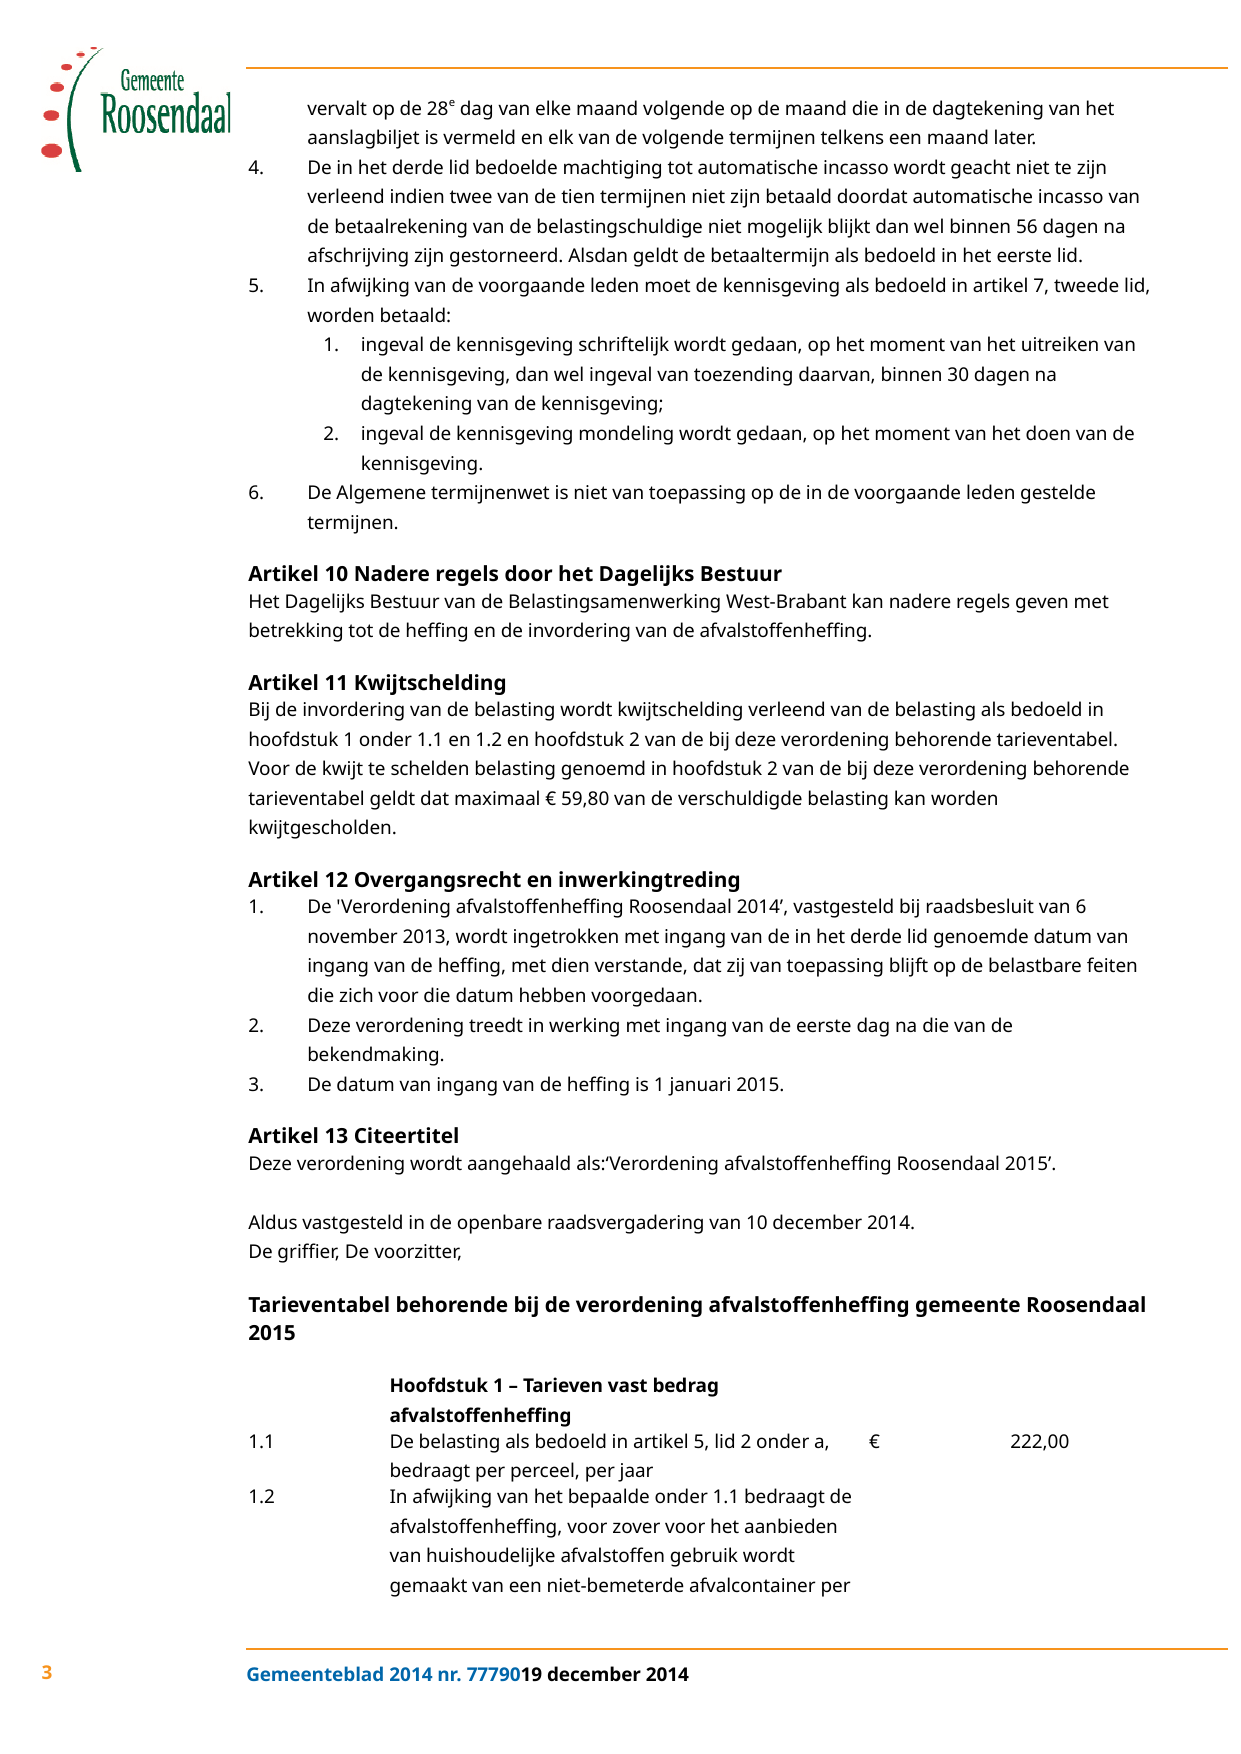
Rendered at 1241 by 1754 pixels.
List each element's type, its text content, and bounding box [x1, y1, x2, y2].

list De 'Verordening afvalstoffenheffing Roosendaal 2014’, vastgesteld bij raadsbesluit van 6 november 2013, wordt ingetrokken met ingang van de in het derde lid genoemde datum van ingang van de heffing, met dien verstande, dat zij van toepassing blijft op de belastbare feiten die zich voor die datum hebben voorgedaan. [248, 893, 1152, 1008]
table_cell [1010, 1483, 1152, 1598]
list Deze verordening treedt in werking met ingang van de eerste dag na die van de bekendmaking. [248, 1012, 1152, 1067]
table_cell In afwijking van het bepaalde onder 1.1 bedraagt de afvalstoffenheffing, voor zover voor het aanbieden van huishoudelijke afvalstoffen gebruik wordt gemaakt van een niet-bemeterde afvalcontainer per [389, 1483, 869, 1598]
table_cell [869, 1483, 1010, 1598]
table_cell 1.2 [248, 1483, 389, 1598]
table_header Hoofdstuk 1 – Tarieven vast bedrag afvalstoffenheffing [389, 1373, 869, 1428]
text Bij de invordering van de belasting wordt kwijtschelding verleend van de belasting als bedoeld in hoofdstuk 1 onder 1.1 en 1.2 en hoofdstuk 2 van de bij deze verordening behorende tarieventabel. [248, 696, 1152, 752]
table_cell 222,00 [1010, 1428, 1152, 1483]
table_header [1010, 1373, 1152, 1428]
text Het Dagelijks Bestuur van de Belastingsamenwerking West-Brabant kan nadere regels geven met betrekking tot de heffing en de invordering van de afvalstoffenheffing. [248, 588, 1152, 643]
list ingeval de kennisgeving mondeling wordt gedaan, op het moment van het doen van de kennisgeving. [323, 420, 1152, 476]
table_header [869, 1373, 1010, 1428]
text Deze verordening wordt aangehaald als:‘Verordening afvalstoffenheffing Roosendaal 2015’. [248, 1150, 1152, 1176]
text Artikel 12 Overgangsrecht en inwerkingtreding [248, 865, 1152, 893]
picture [41, 47, 231, 172]
text Voor de kwijt te schelden belasting genoemd in hoofdstuk 2 van de bij deze verordening behorende tarieventabel geldt dat maximaal € 59,80 van de verschuldigde belasting kan worden kwijtgescholden. [248, 755, 1152, 840]
text Aldus vastgesteld in de openbare raadsvergadering van 10 december 2014. [248, 1209, 1152, 1235]
text Artikel 11 Kwijtschelding [248, 668, 1152, 696]
table_cell De belasting als bedoeld in artikel 5, lid 2 onder a, bedraagt per perceel, per jaar [389, 1428, 869, 1483]
table_cell € [869, 1428, 1010, 1483]
list ingeval de kennisgeving schriftelijk wordt gedaan, op het moment van het uitreiken van de kennisgeving, dan wel ingeval van toezending daarvan, binnen 30 dagen na dagtekening van de kennisgeving; [323, 331, 1152, 416]
text Tarieventabel behorende bij de verordening afvalstoffenheffing gemeente Roosendaal 2015 [248, 1290, 1152, 1347]
list De Algemene termijnenwet is niet van toepassing op de in de voorgaande leden gestelde termijnen. [248, 479, 1152, 535]
list De datum van ingang van de heffing is 1 januari 2015. [248, 1071, 1152, 1097]
table_header [248, 1373, 389, 1428]
text De griffier, De voorzitter, [248, 1238, 1152, 1264]
table_cell 1.1 [248, 1428, 389, 1483]
text Artikel 10 Nadere regels door het Dagelijks Bestuur [248, 559, 1152, 588]
list De in het derde lid bedoelde machtiging tot automatische incasso wordt geacht niet te zijn verleend indien twee van de tien termijnen niet zijn betaald doordat automatische incasso van de betaalrekening van de belastingschuldige niet mogelijk blijkt dan wel binnen 56 dagen na afschrijving zijn gestorneerd. Alsdan geldt de betaaltermijn als bedoeld in het eerste lid. [248, 154, 1152, 268]
text Artikel 13 Citeertitel [248, 1121, 1152, 1150]
list In afwijking van de voorgaande leden moet de kennisgeving als bedoeld in artikel 7, tweede lid, worden betaald: [248, 272, 1152, 328]
list vervalt op de 28e dag van elke maand volgende op de maand die in de dagtekening van het aanslagbiljet is vermeld en elk van de volgende termijnen telkens een maand later. [248, 95, 1152, 150]
